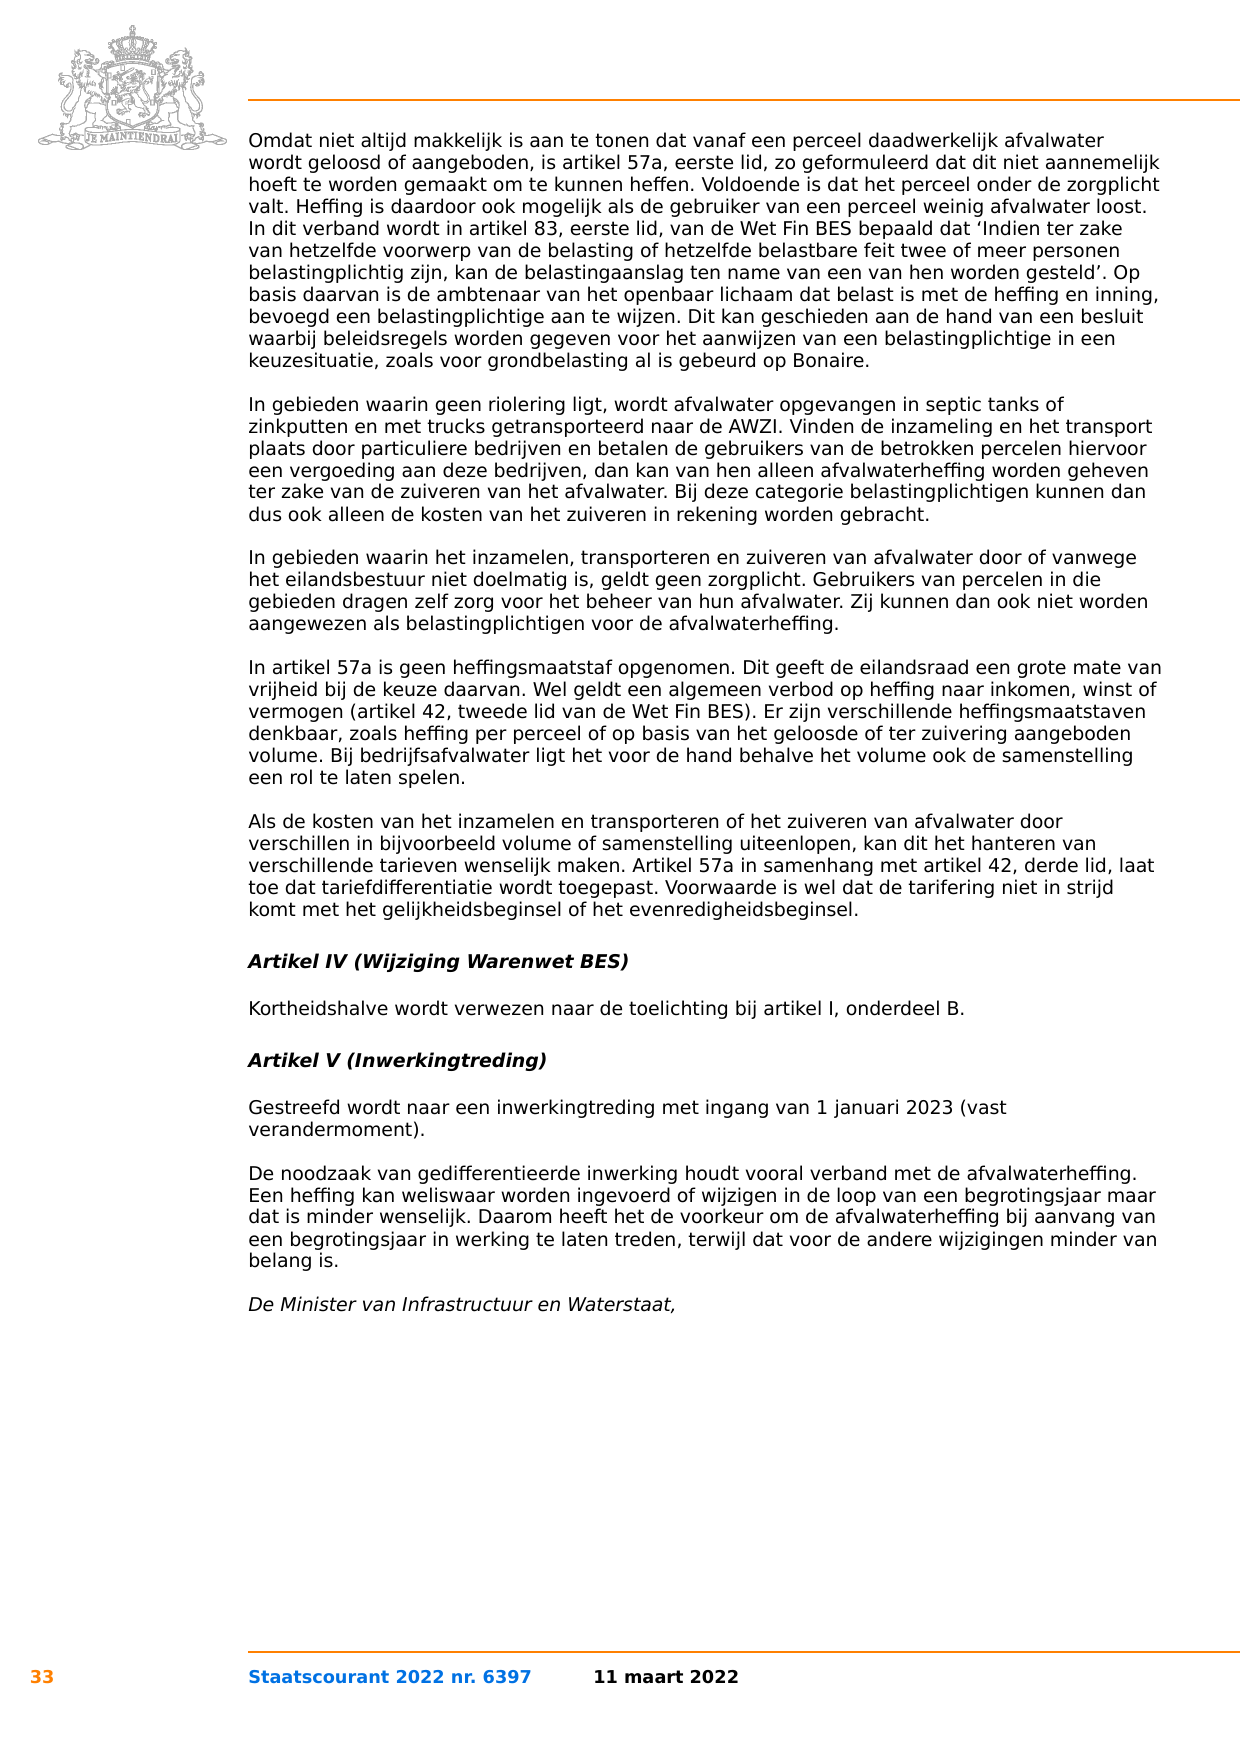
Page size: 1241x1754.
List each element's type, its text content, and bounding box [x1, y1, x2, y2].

text De noodzaak van gedifferentieerde inwerking houdt vooral verband met de afvalwaterheffing. Een heffing kan weliswaar worden ingevoerd of wijzigen in de loop van een begrotingsjaar maar dat is minder wenselijk. Daarom heeft het de voorkeur om de afvalwaterheffing bij aanvang van een begrotingsjaar in werking te laten treden, terwijl dat voor de andere wijzigingen minder van belang is. [248, 1162, 1163, 1272]
picture [38, 25, 227, 150]
text In artikel 57a is geen heffingsmaatstaf opgenomen. Dit geeft de eilandsraad een grote mate van vrijheid bij de keuze daarvan. Wel geldt een algemeen verbod op heffing naar inkomen, winst of vermogen (artikel 42, tweede lid van de Wet Fin BES). Er zijn verschillende heffingsmaatstaven denkbaar, zoals heffing per perceel of op basis van het geloosde of ter zuivering aangeboden volume. Bij bedrijfsafvalwater ligt het voor de hand behalve het volume ook de samenstelling een rol te laten spelen. [248, 657, 1163, 789]
text In gebieden waarin geen riolering ligt, wordt afvalwater opgevangen in septic tanks of zinkputten en met trucks getransporteerd naar de AWZI. Vinden de inzameling en het transport plaats door particuliere bedrijven en betalen de gebruikers van de betrokken percelen hiervoor een vergoeding aan deze bedrijven, dan kan van hen alleen afvalwaterheffing worden geheven ter zake van de zuiveren van het afvalwater. Bij deze categorie belastingplichtigen kunnen dan dus ook alleen de kosten van het zuiveren in rekening worden gebracht. [248, 393, 1163, 525]
text Kortheidshalve wordt verwezen naar de toelichting bij artikel I, onderdeel B. [248, 998, 1163, 1020]
text Gestreefd wordt naar een inwerkingtreding met ingang van 1 januari 2023 (vast verandermoment). [248, 1097, 1163, 1141]
text Als de kosten van het inzamelen en transporteren of het zuiveren van afvalwater door verschillen in bijvoorbeeld volume of samenstelling uiteenlopen, kan dit het hanteren van verschillende tarieven wenselijk maken. Artikel 57a in samenhang met artikel 42, derde lid, laat toe dat tariefdifferentiatie wordt toegepast. Voorwaarde is wel dat de tarifering niet in strijd komt met het gelijkheidsbeginsel of het evenredigheidsbeginsel. [248, 811, 1163, 921]
text In gebieden waarin het inzamelen, transporteren en zuiveren van afvalwater door of vanwege het eilandsbestuur niet doelmatig is, geldt geen zorgplicht. Gebruikers van percelen in die gebieden dragen zelf zorg voor het beheer van hun afvalwater. Zij kunnen dan ook niet worden aangewezen als belastingplichtigen voor de afvalwaterheffing. [248, 547, 1163, 635]
subtitle Artikel V (Inwerkingtreding) [248, 1050, 1163, 1072]
text De Minister van Infrastructuur en Waterstaat, [248, 1294, 1163, 1316]
subtitle Artikel IV (Wijziging Warenwet BES) [248, 951, 1163, 973]
text Omdat niet altijd makkelijk is aan te tonen dat vanaf een perceel daadwerkelijk afvalwater wordt geloosd of aangeboden, is artikel 57a, eerste lid, zo geformuleerd dat dit niet aannemelijk hoeft te worden gemaakt om te kunnen heffen. Voldoende is dat het perceel onder de zorgplicht valt. Heffing is daardoor ook mogelijk als de gebruiker van een perceel weinig afvalwater loost. In dit verband wordt in artikel 83, eerste lid, van de Wet Fin BES bepaald dat ‘Indien ter zake van hetzelfde voorwerp van de belasting of hetzelfde belastbare feit twee of meer personen belastingplichtig zijn, kan de belastingaanslag ten name van een van hen worden gesteld’. Op basis daarvan is de ambtenaar van het openbaar lichaam dat belast is met de heffing en inning, bevoegd een belastingplichtige aan te wijzen. Dit kan geschieden aan de hand van een besluit waarbij beleidsregels worden gegeven voor het aanwijzen van een belastingplichtige in een keuzesituatie, zoals voor grondbelasting al is gebeurd op Bonaire. [248, 130, 1163, 372]
